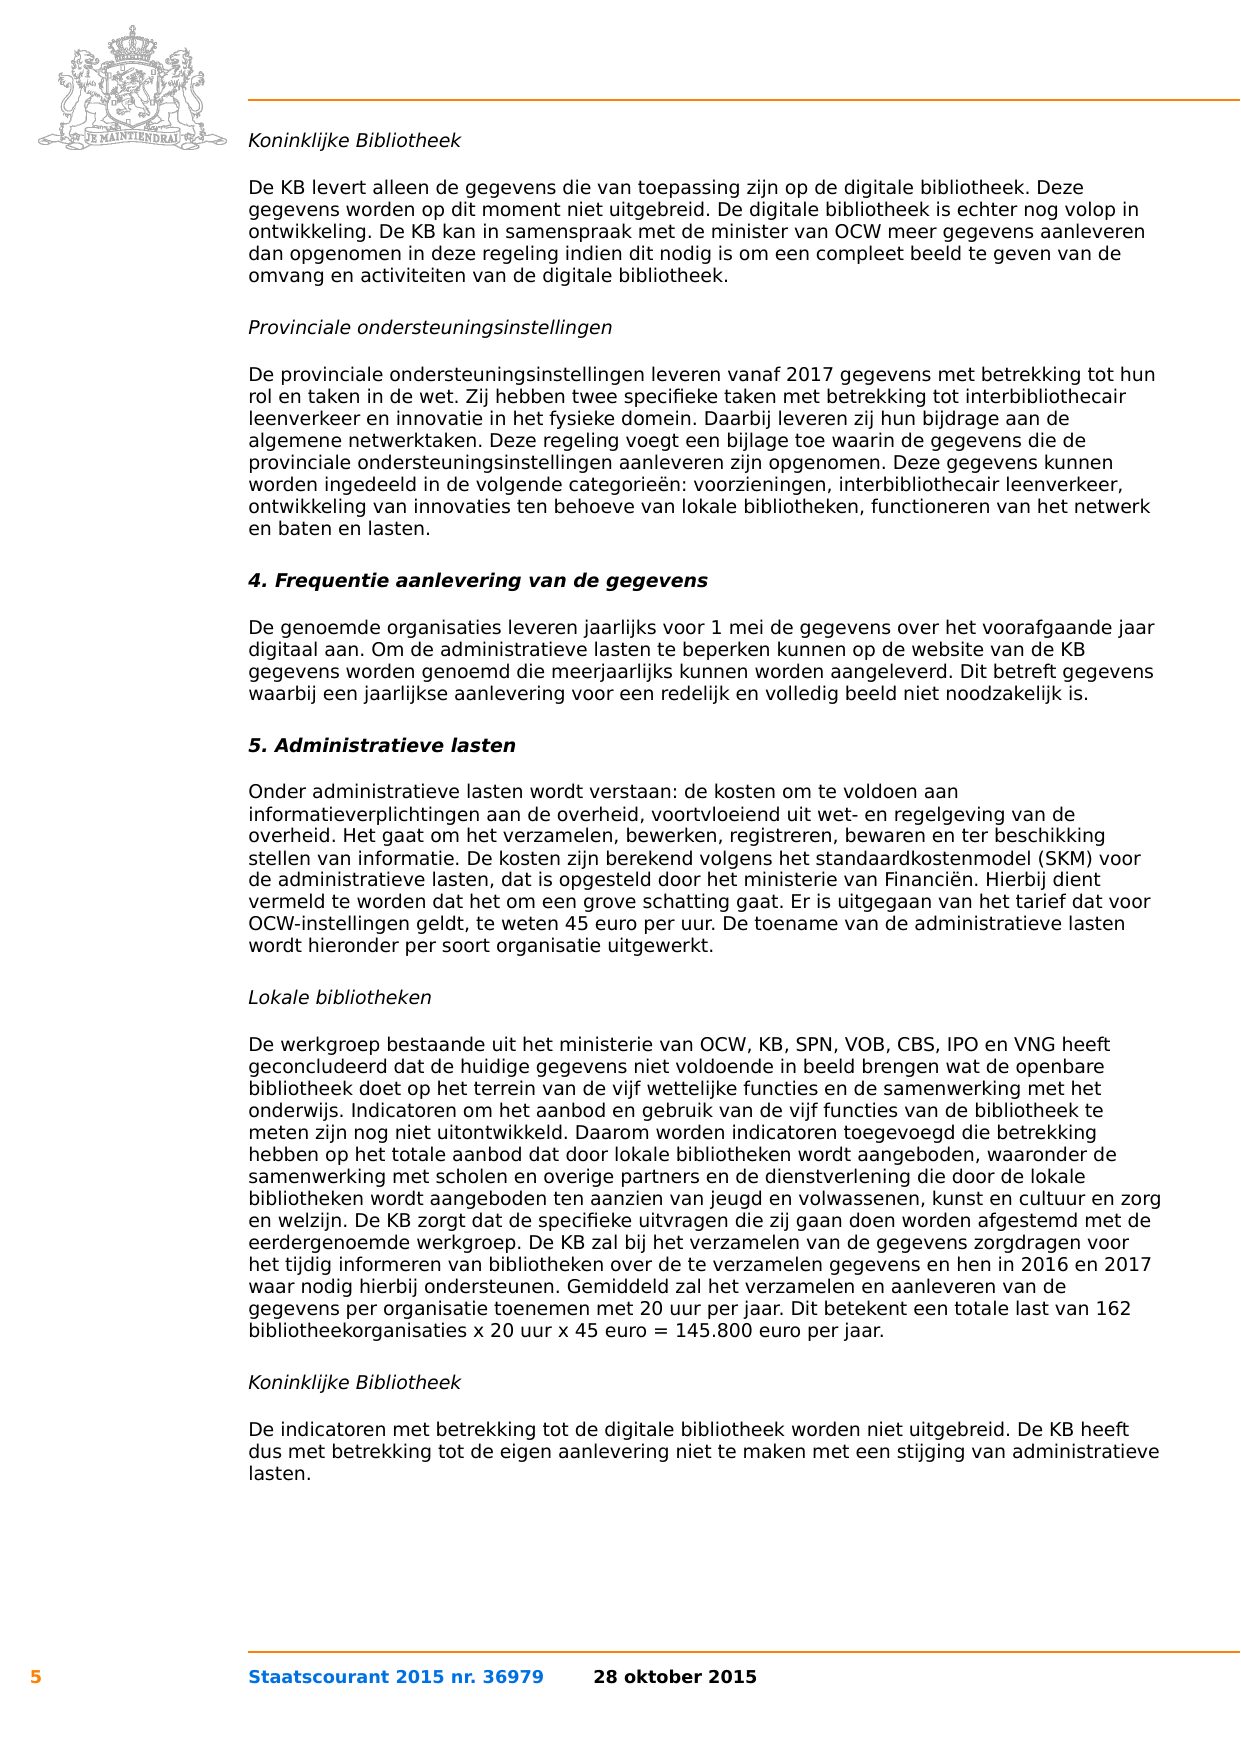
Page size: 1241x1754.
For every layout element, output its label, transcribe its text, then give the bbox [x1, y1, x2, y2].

text Onder administratieve lasten wordt verstaan: de kosten om te voldoen aan informatieverplichtingen aan de overheid, voortvloeiend uit wet- en regelgeving van de overheid. Het gaat om het verzamelen, bewerken, registreren, bewaren en ter beschikking stellen van informatie. De kosten zijn berekend volgens het standaardkostenmodel (SKM) voor de administratieve lasten, dat is opgesteld door het ministerie van Financiën. Hierbij dient vermeld te worden dat het om een grove schatting gaat. Er is uitgegaan van het tarief dat voor OCW-instellingen geldt, te weten 45 euro per uur. De toename van de administratieve lasten wordt hieronder per soort organisatie uitgewerkt. [248, 781, 1163, 957]
subtitle Provinciale ondersteuningsinstellingen [248, 317, 1163, 339]
subtitle Koninklijke Bibliotheek [248, 130, 1163, 152]
subtitle Koninklijke Bibliotheek [248, 1372, 1163, 1394]
text De indicatoren met betrekking tot de digitale bibliotheek worden niet uitgebreid. De KB heeft dus met betrekking tot de eigen aanlevering niet te maken met een stijging van administratieve lasten. [248, 1419, 1163, 1485]
text De genoemde organisaties leveren jaarlijks voor 1 mei de gegevens over het voorafgaande jaar digitaal aan. Om de administratieve lasten te beperken kunnen op de website van de KB gegevens worden genoemd die meerjaarlijks kunnen worden aangeleverd. Dit betreft gegevens waarbij een jaarlijkse aanlevering voor een redelijk en volledig beeld niet noodzakelijk is. [248, 617, 1163, 704]
text De werkgroep bestaande uit het ministerie van OCW, KB, SPN, VOB, CBS, IPO en VNG heeft geconcludeerd dat de huidige gegevens niet voldoende in beeld brengen wat de openbare bibliotheek doet op het terrein van de vijf wettelijke functies en de samenwerking met het onderwijs. Indicatoren om het aanbod en gebruik van de vijf functies van de bibliotheek te meten zijn nog niet uitontwikkeld. Daarom worden indicatoren toegevoegd die betrekking hebben op het totale aanbod dat door lokale bibliotheken wordt aangeboden, waaronder de samenwerking met scholen en overige partners en de dienstverlening die door de lokale bibliotheken wordt aangeboden ten aanzien van jeugd en volwassenen, kunst en cultuur en zorg en welzijn. De KB zorgt dat de specifieke uitvragen die zij gaan doen worden afgestemd met de eerdergenoemde werkgroep. De KB zal bij het verzamelen van de gegevens zorgdragen voor het tijdig informeren van bibliotheken over de te verzamelen gegevens en hen in 2016 en 2017 waar nodig hierbij ondersteunen. Gemiddeld zal het verzamelen en aanleveren van de gegevens per organisatie toenemen met 20 uur per jaar. Dit betekent een totale last van 162 bibliotheekorganisaties x 20 uur x 45 euro = 145.800 euro per jaar. [248, 1034, 1163, 1342]
subtitle 5. Administratieve lasten [248, 734, 1163, 756]
subtitle Lokale bibliotheken [248, 987, 1163, 1009]
picture [38, 25, 227, 150]
text De provinciale ondersteuningsinstellingen leveren vanaf 2017 gegevens met betrekking tot hun rol en taken in de wet. Zij hebben twee specifieke taken met betrekking tot interbibliothecair leenverkeer en innovatie in het fysieke domein. Daarbij leveren zij hun bijdrage aan de algemene netwerktaken. Deze regeling voegt een bijlage toe waarin de gegevens die de provinciale ondersteuningsinstellingen aanleveren zijn opgenomen. Deze gegevens kunnen worden ingedeeld in de volgende categorieën: voorzieningen, interbibliothecair leenverkeer, ontwikkeling van innovaties ten behoeve van lokale bibliotheken, functioneren van het netwerk en baten en lasten. [248, 364, 1163, 539]
subtitle 4. Frequentie aanlevering van de gegevens [248, 569, 1163, 592]
text De KB levert alleen de gegevens die van toepassing zijn op de digitale bibliotheek. Deze gegevens worden op dit moment niet uitgebreid. De digitale bibliotheek is echter nog volop in ontwikkeling. De KB kan in samenspraak met de minister van OCW meer gegevens aanleveren dan opgenomen in deze regeling indien dit nodig is om een compleet beeld te geven van de omvang en activiteiten van de digitale bibliotheek. [248, 177, 1163, 287]
